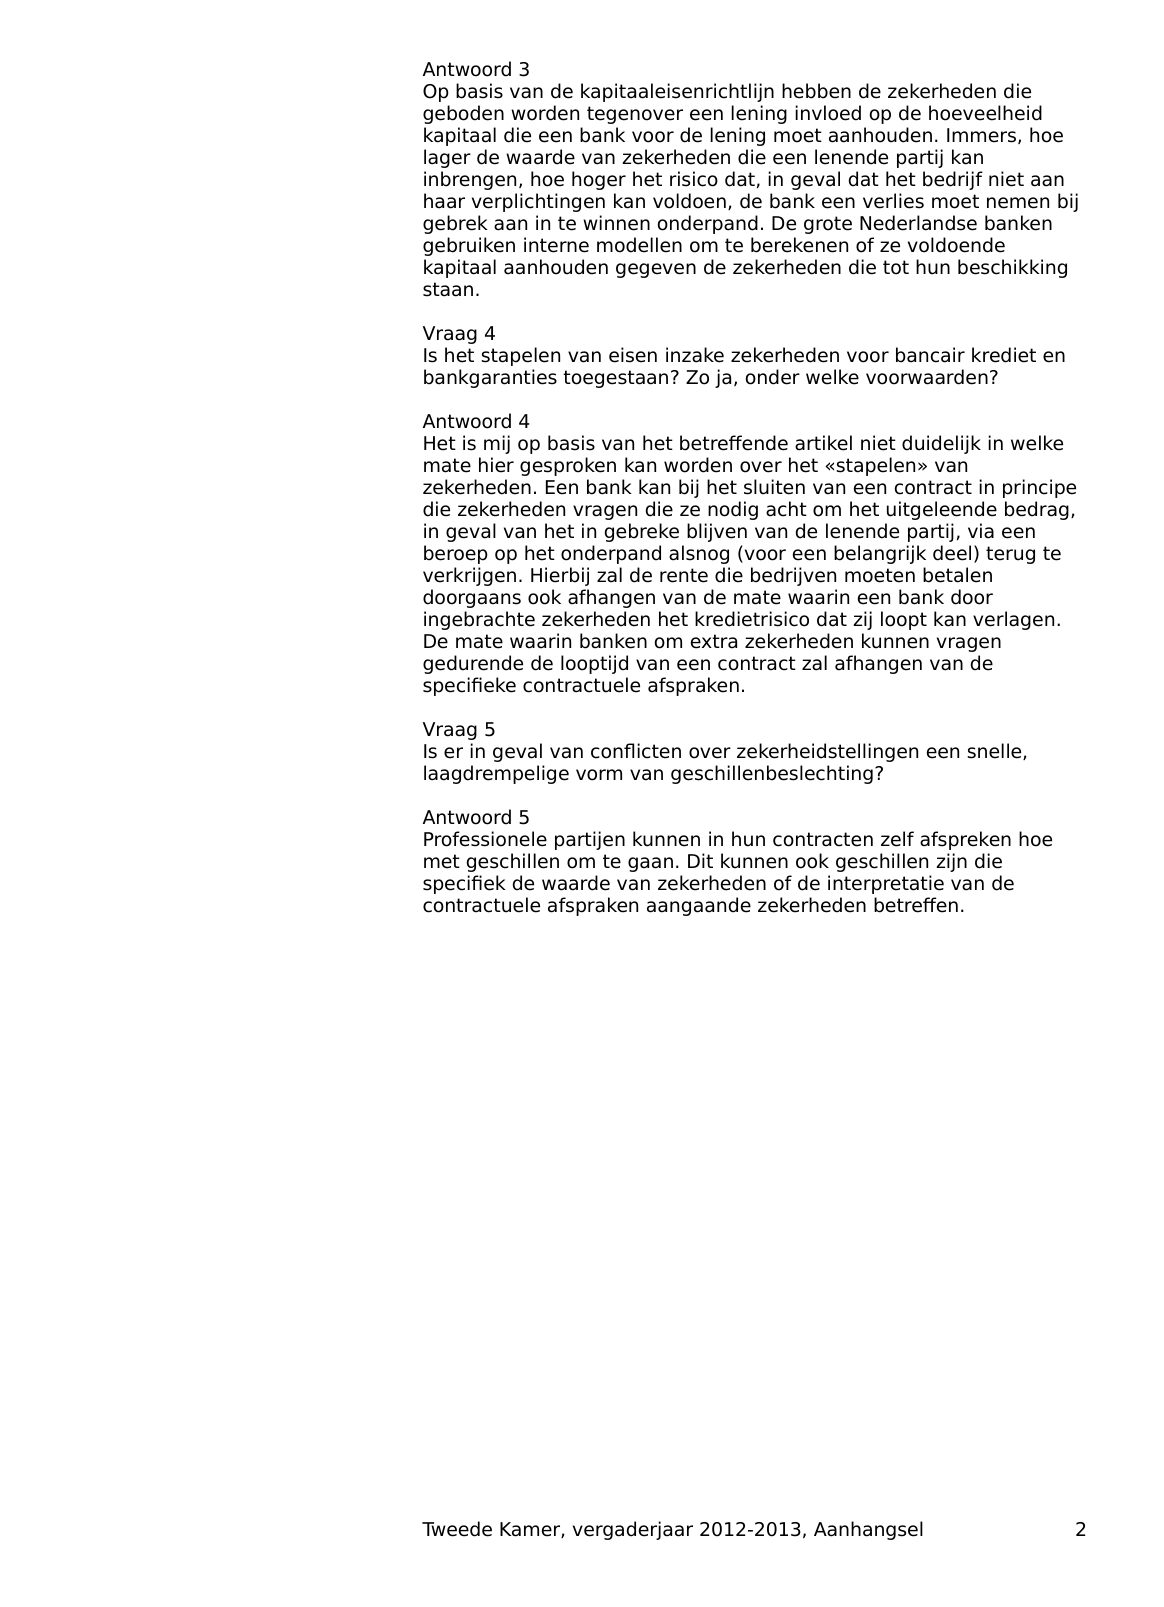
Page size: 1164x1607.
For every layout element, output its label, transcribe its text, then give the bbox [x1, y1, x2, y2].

text Antwoord 4 [422, 411, 1087, 433]
text Antwoord 3 [422, 59, 1087, 81]
text Professionele partijen kunnen in hun contracten zelf afspreken hoe met geschillen om te gaan. Dit kunnen ook geschillen zijn die specifiek de waarde van zekerheden of de interpretatie van de contractuele afspraken aangaande zekerheden betreffen. [422, 829, 1087, 917]
text Het is mij op basis van het betreffende artikel niet duidelijk in welke mate hier gesproken kan worden over het «stapelen» van zekerheden. Een bank kan bij het sluiten van een contract in principe die zekerheden vragen die ze nodig acht om het uitgeleende bedrag, in geval van het in gebreke blijven van de lenende partij, via een beroep op het onderpand alsnog (voor een belangrijk deel) terug te verkrijgen. Hierbij zal de rente die bedrijven moeten betalen doorgaans ook afhangen van de mate waarin een bank door ingebrachte zekerheden het kredietrisico dat zij loopt kan verlagen. De mate waarin banken om extra zekerheden kunnen vragen gedurende de looptijd van een contract zal afhangen van de specifieke contractuele afspraken. [422, 433, 1087, 697]
text Op basis van de kapitaaleisenrichtlijn hebben de zekerheden die geboden worden tegenover een lening invloed op de hoeveelheid kapitaal die een bank voor de lening moet aanhouden. Immers, hoe lager de waarde van zekerheden die een lenende partij kan inbrengen, hoe hoger het risico dat, in geval dat het bedrijf niet aan haar verplichtingen kan voldoen, de bank een verlies moet nemen bij gebrek aan in te winnen onderpand. De grote Nederlandse banken gebruiken interne modellen om te berekenen of ze voldoende kapitaal aanhouden gegeven de zekerheden die tot hun beschikking staan. [422, 81, 1087, 301]
text Antwoord 5 [422, 807, 1087, 829]
text Vraag 4 [422, 323, 1087, 345]
text Vraag 5 [422, 719, 1087, 741]
text Is het stapelen van eisen inzake zekerheden voor bancair krediet en bankgaranties toegestaan? Zo ja, onder welke voorwaarden? [422, 345, 1087, 389]
text Is er in geval van conflicten over zekerheidstellingen een snelle, laagdrempelige vorm van geschillenbeslechting? [422, 741, 1087, 785]
